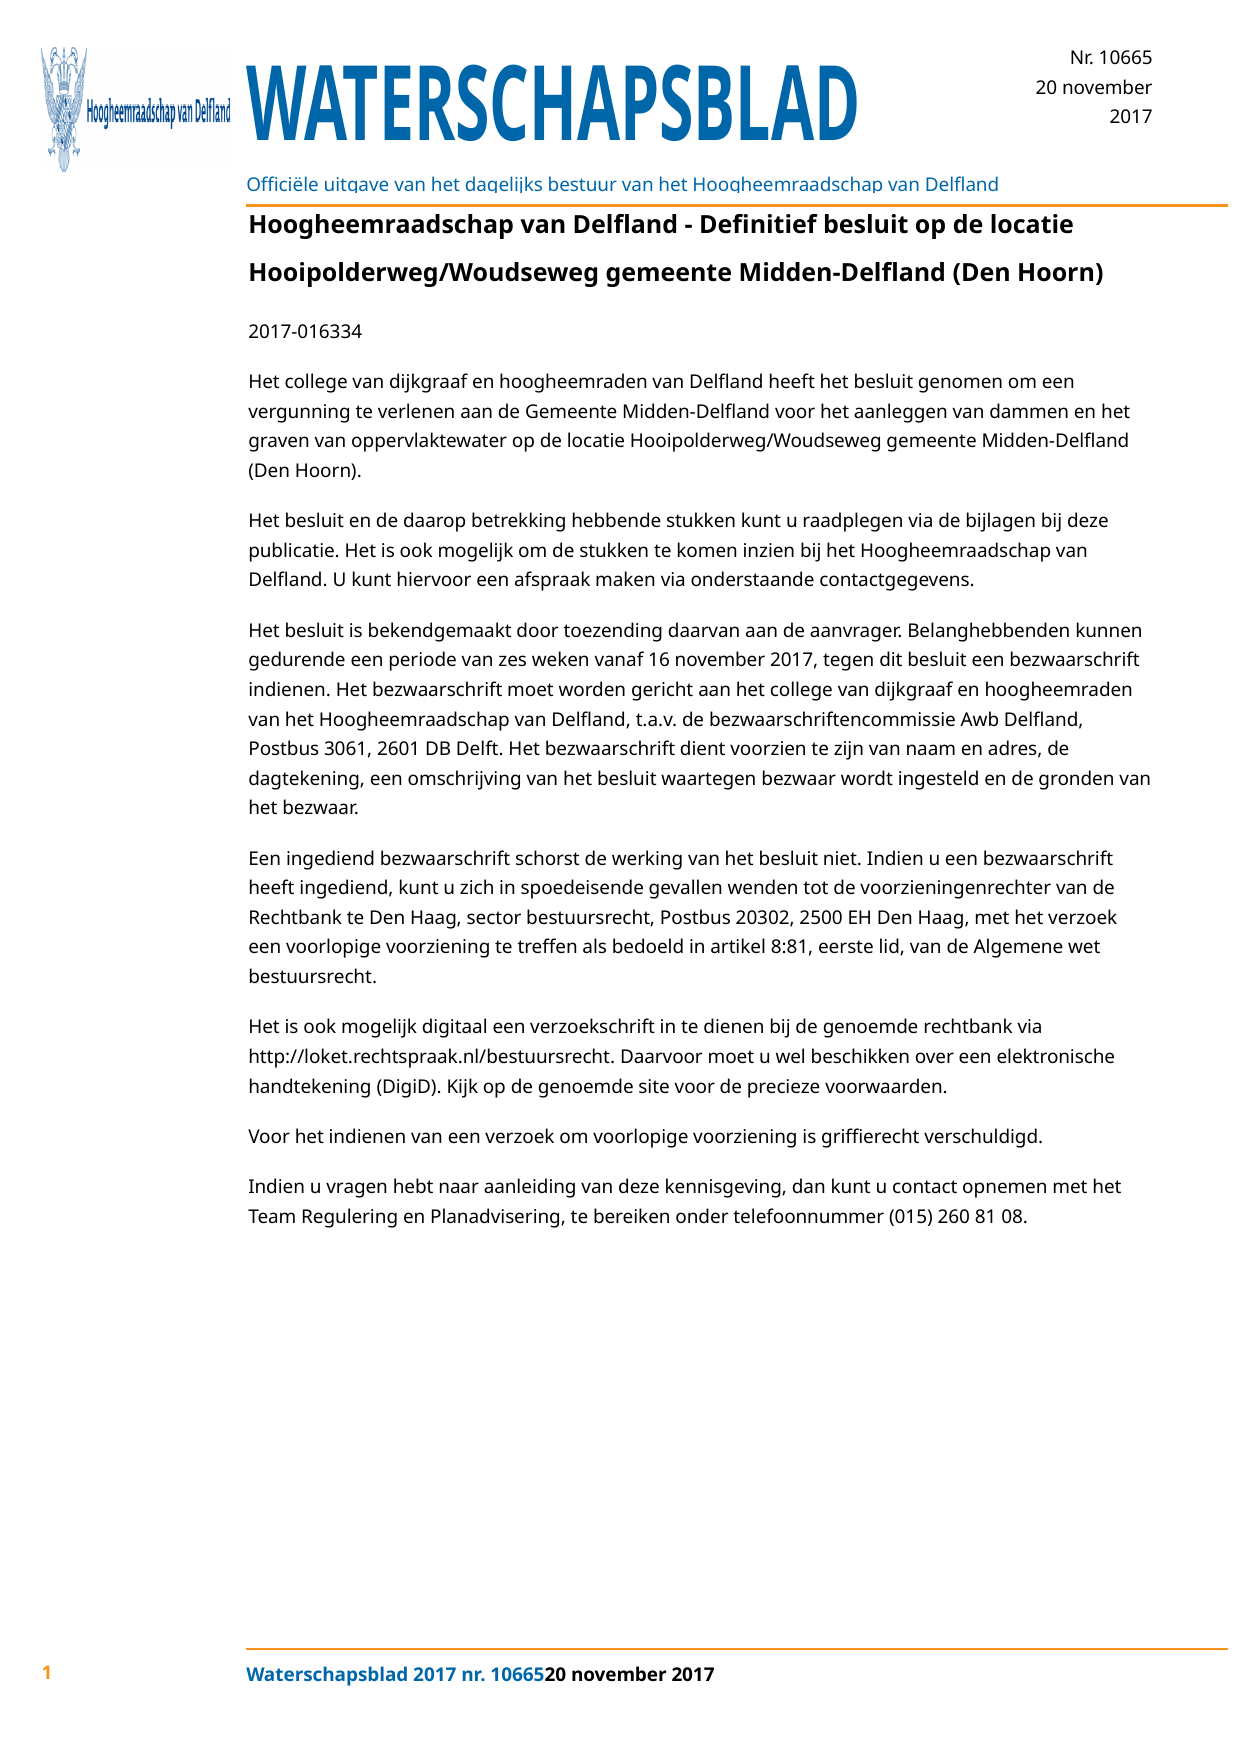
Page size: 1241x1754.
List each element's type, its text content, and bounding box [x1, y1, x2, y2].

text Het is ook mogelijk digitaal een verzoekschrift in te dienen bij de genoemde rechtbank via http://loket.rechtspraak.nl/bestuursrecht. Daarvoor moet u wel beschikken over een elektronische handtekening (DigiD). Kijk op de genoemde site voor de precieze voorwaarden. [248, 1014, 1152, 1099]
text Een ingediend bezwaarschrift schorst de werking van het besluit niet. Indien u een bezwaarschrift heeft ingediend, kunt u zich in spoedeisende gevallen wenden tot de voorzieningenrechter van de Rechtbank te Den Haag, sector bestuursrecht, Postbus 20302, 2500 EH Den Haag, met het verzoek een voorlopige voorziening te treffen als bedoeld in artikel 8:81, eerste lid, van de Algemene wet bestuursrecht. [248, 845, 1152, 989]
text Indien u vragen hebt naar aanleiding van deze kennisgeving, dan kunt u contact opnemen met het Team Regulering en Planadvisering, te bereiken onder telefoonnummer (015) 260 81 08. [248, 1174, 1152, 1229]
text 2017-016334 [248, 318, 1152, 344]
text Het college van dijkgraaf en hoogheemraden van Delfland heeft het besluit genomen om een vergunning te verlenen aan de Gemeente Midden-Delfland voor het aanleggen van dammen en het graven van oppervlaktewater op de locatie Hooipolderweg/Woudseweg gemeente Midden-Delfland (Den Hoorn). [248, 368, 1152, 483]
text Het besluit en de daarop betrekking hebbende stukken kunt u raadplegen via de bijlagen bij deze publicatie. Het is ook mogelijk om de stukken te komen inzien bij het Hoogheemraadschap van Delfland. U kunt hiervoor een afspraak maken via onderstaande contactgegevens. [248, 507, 1152, 592]
text Voor het indienen van een verzoek om voorlopige voorziening is griffierecht verschuldigd. [248, 1123, 1152, 1149]
picture [41, 47, 231, 172]
text Het besluit is bekendgemaakt door toezending daarvan aan de aanvrager. Belanghebbenden kunnen gedurende een periode van zes weken vanaf 16 november 2017, tegen dit besluit een bezwaarschrift indienen. Het bezwaarschrift moet worden gericht aan het college van dijkgraaf en hoogheemraden van het Hoogheemraadschap van Delfland, t.a.v. de bezwaarschriftencommissie Awb Delfland, Postbus 3061, 2601 DB Delft. Het bezwaarschrift dient voorzien te zijn van naam en adres, de dagtekening, een omschrijving van het besluit waartegen bezwaar wordt ingesteld en de gronden van het bezwaar. [248, 617, 1152, 820]
text Hoogheemraadschap van Delfland - Definitief besluit op de locatie Hooipolderweg/Woudseweg gemeente Midden-Delfland (Den Hoorn) [248, 207, 1152, 288]
